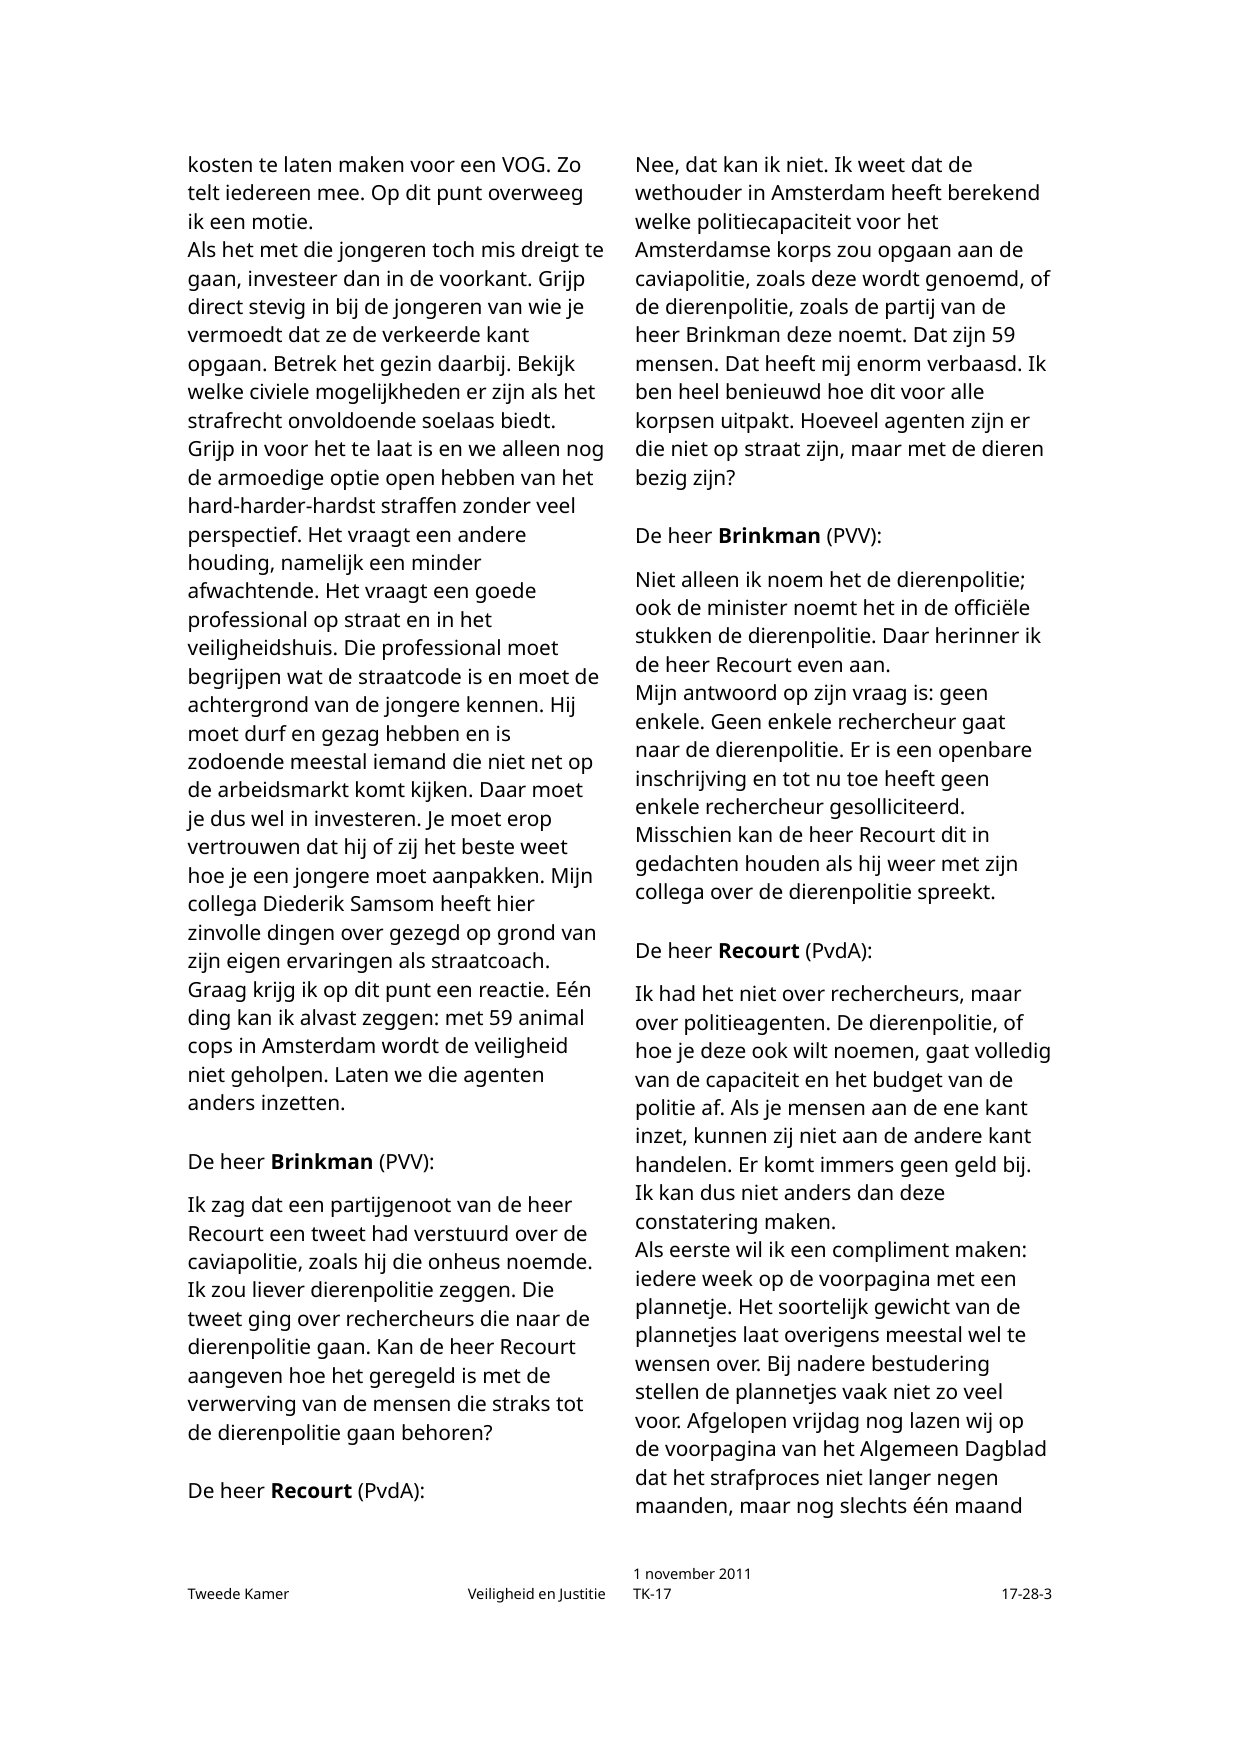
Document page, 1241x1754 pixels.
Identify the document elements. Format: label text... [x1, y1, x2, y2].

text Als het met die jongeren toch mis dreigt te gaan, investeer dan in de voorkant. Grijp direct stevig in bij de jongeren van wie je vermoedt dat ze de verkeerde kant opgaan. Betrek het gezin daarbij. Bekijk welke civiele mogelijkheden er zijn als het strafrecht onvoldoende soelaas biedt. Grijp in voor het te laat is en we alleen nog de armoedige optie open hebben van het hard-harder-hardst straffen zonder veel perspectief. Het vraagt een andere houding, namelijk een minder afwachtende. Het vraagt een goede professional op straat en in het veiligheidshuis. Die professional moet begrijpen wat de straatcode is en moet de achtergrond van de jongere kennen. Hij moet durf en gezag hebben en is zodoende meestal iemand die niet net op de arbeidsmarkt komt kijken. Daar moet je dus wel in investeren. Je moet erop vertrouwen dat hij of zij het beste weet hoe je een jongere moet aanpakken. Mijn collega Diederik Samsom heeft hier zinvolle dingen over gezegd op grond van zijn eigen ervaringen als straatcoach. Graag krijg ik op dit punt een reactie. Eén ding kan ik alvast zeggen: met 59 animal cops in Amsterdam wordt de veiligheid niet geholpen. Laten we die agenten anders inzetten. [187, 235, 605, 1117]
text De heer Recourt (PvdA): [187, 1476, 605, 1505]
text kosten te laten maken voor een VOG. Zo telt iedereen mee. Op dit punt overweeg ik een motie. [187, 150, 605, 235]
text De heer Brinkman (PVV): [187, 1147, 605, 1175]
text De heer Recourt (PvdA): [635, 936, 1053, 964]
text Als eerste wil ik een compliment maken: iedere week op de voorpagina met een plannetje. Het soortelijk gewicht van de plannetjes laat overigens meestal wel te wensen over. Bij nadere bestudering stellen de plannetjes vaak niet zo veel voor. Afgelopen vrijdag nog lazen wij op de voorpagina van het Algemeen Dagblad dat het strafproces niet langer negen maanden, maar nog slechts één maand [635, 1235, 1053, 1520]
text Mijn antwoord op zijn vraag is: geen enkele. Geen enkele rechercheur gaat naar de dierenpolitie. Er is een openbare inschrijving en tot nu toe heeft geen enkele rechercheur gesolliciteerd. Misschien kan de heer Recourt dit in gedachten houden als hij weer met zijn collega over de dierenpolitie spreekt. [635, 678, 1053, 906]
text Ik had het niet over rechercheurs, maar over politieagenten. De dierenpolitie, of hoe je deze ook wilt noemen, gaat volledig van de capaciteit en het budget van de politie af. Als je mensen aan de ene kant inzet, kunnen zij niet aan de andere kant handelen. Er komt immers geen geld bij. Ik kan dus niet anders dan deze constatering maken. [635, 979, 1053, 1235]
text Niet alleen ik noem het de dierenpolitie; ook de minister noemt het in de officiële stukken de dierenpolitie. Daar herinner ik de heer Recourt even aan. [635, 565, 1053, 678]
text Ik zag dat een partijgenoot van de heer Recourt een tweet had verstuurd over de caviapolitie, zoals hij die onheus noemde. Ik zou liever dierenpolitie zeggen. Die tweet ging over rechercheurs die naar de dierenpolitie gaan. Kan de heer Recourt aangeven hoe het geregeld is met de verwerving van de mensen die straks tot de dierenpolitie gaan behoren? [187, 1190, 605, 1446]
text De heer Brinkman (PVV): [635, 521, 1053, 550]
text Nee, dat kan ik niet. Ik weet dat de wethouder in Amsterdam heeft berekend welke politiecapaciteit voor het Amsterdamse korps zou opgaan aan de caviapolitie, zoals deze wordt genoemd, of de dierenpolitie, zoals de partij van de heer Brinkman deze noemt. Dat zijn 59 mensen. Dat heeft mij enorm verbaasd. Ik ben heel benieuwd hoe dit voor alle korpsen uitpakt. Hoeveel agenten zijn er die niet op straat zijn, maar met de dieren bezig zijn? [635, 150, 1053, 491]
